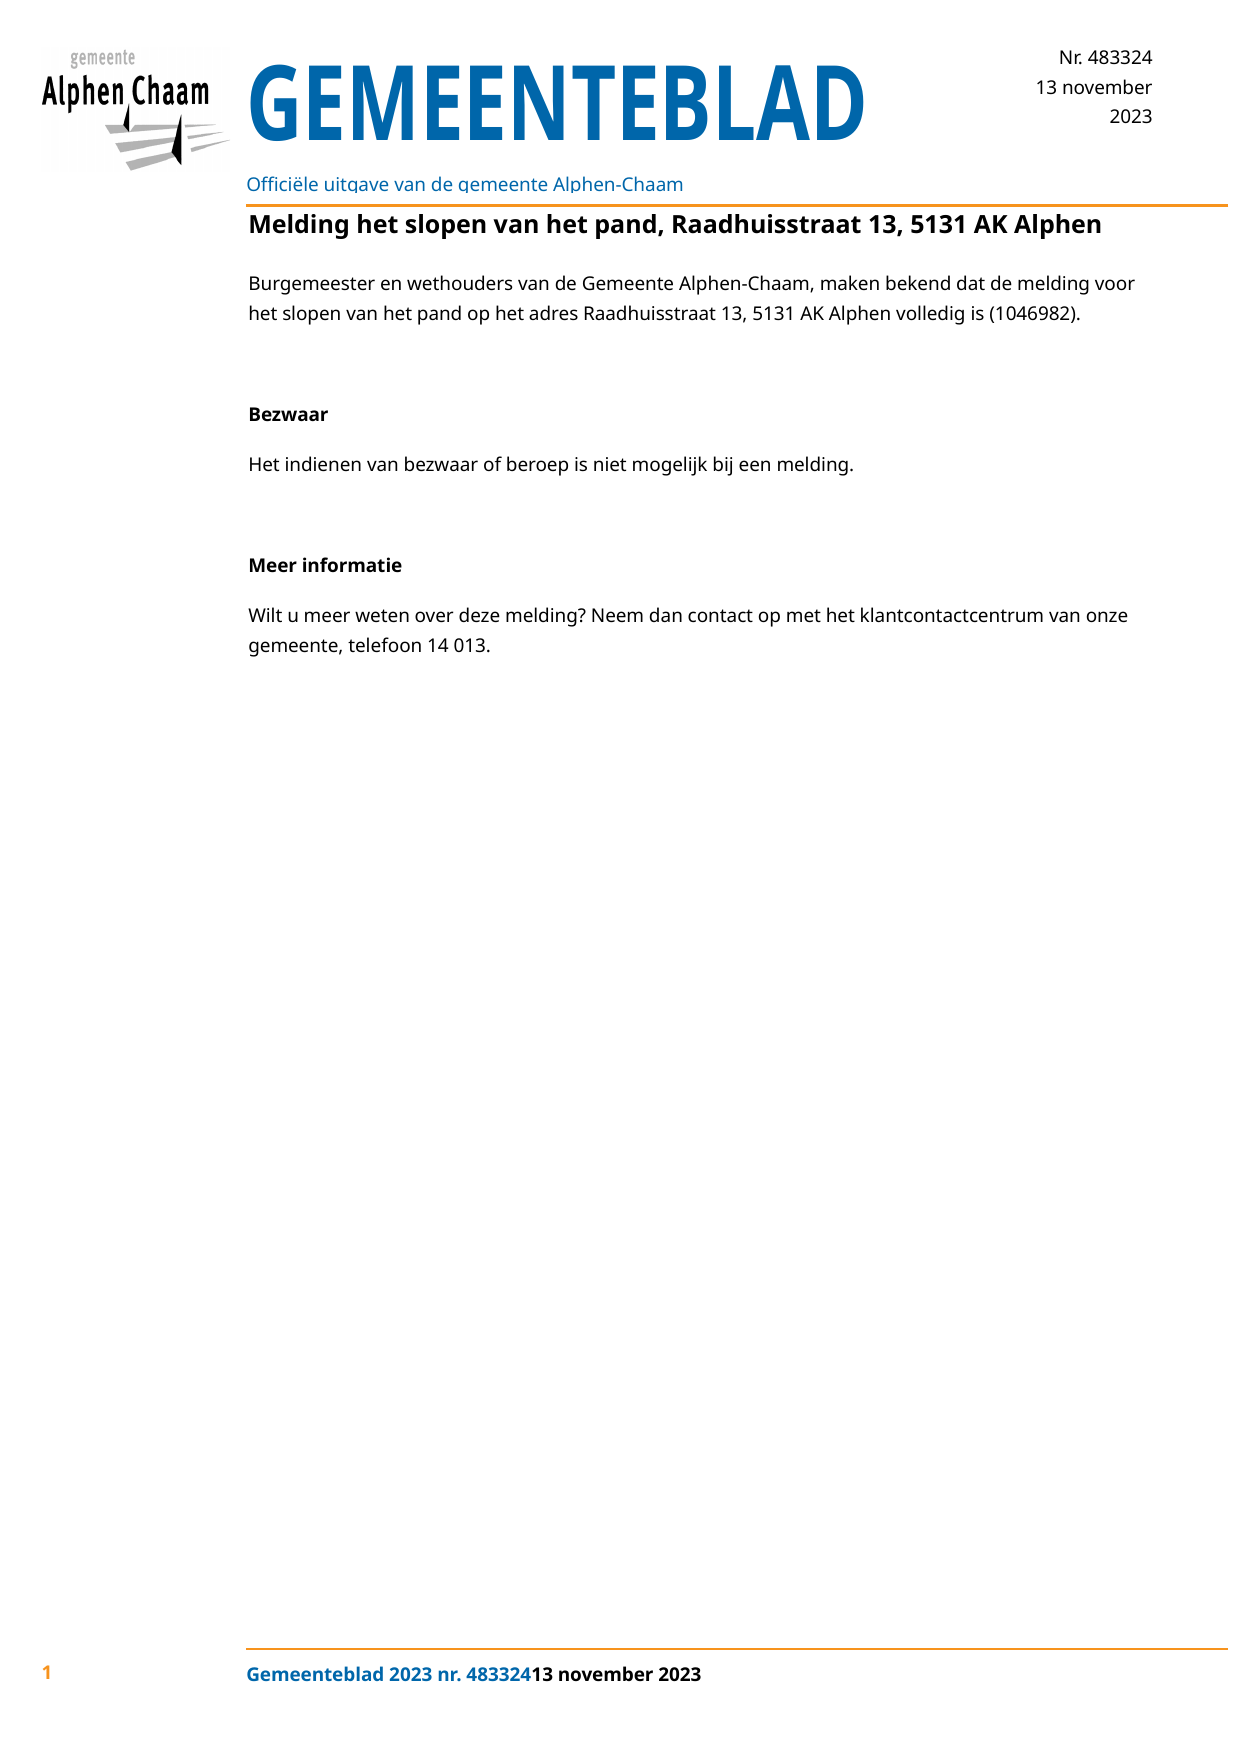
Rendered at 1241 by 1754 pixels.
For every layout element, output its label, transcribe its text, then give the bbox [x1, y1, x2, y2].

picture [41, 47, 231, 172]
text Bezwaar [248, 401, 1152, 426]
text Burgemeester en wethouders van de Gemeente Alphen-Chaam, maken bekend dat de melding voor het slopen van het pand op het adres Raadhuisstraat 13, 5131 AK Alphen volledig is (1046982). [248, 270, 1152, 326]
text Het indienen van bezwaar of beroep is niet mogelijk bij een melding. [248, 451, 1152, 477]
text Wilt u meer weten over deze melding? Neem dan contact op met het klantcontactcentrum van onze gemeente, telefoon 14 013. [248, 602, 1152, 658]
text Meer informatie [248, 552, 1152, 578]
text Melding het slopen van het pand, Raadhuisstraat 13, 5131 AK Alphen [248, 207, 1152, 241]
